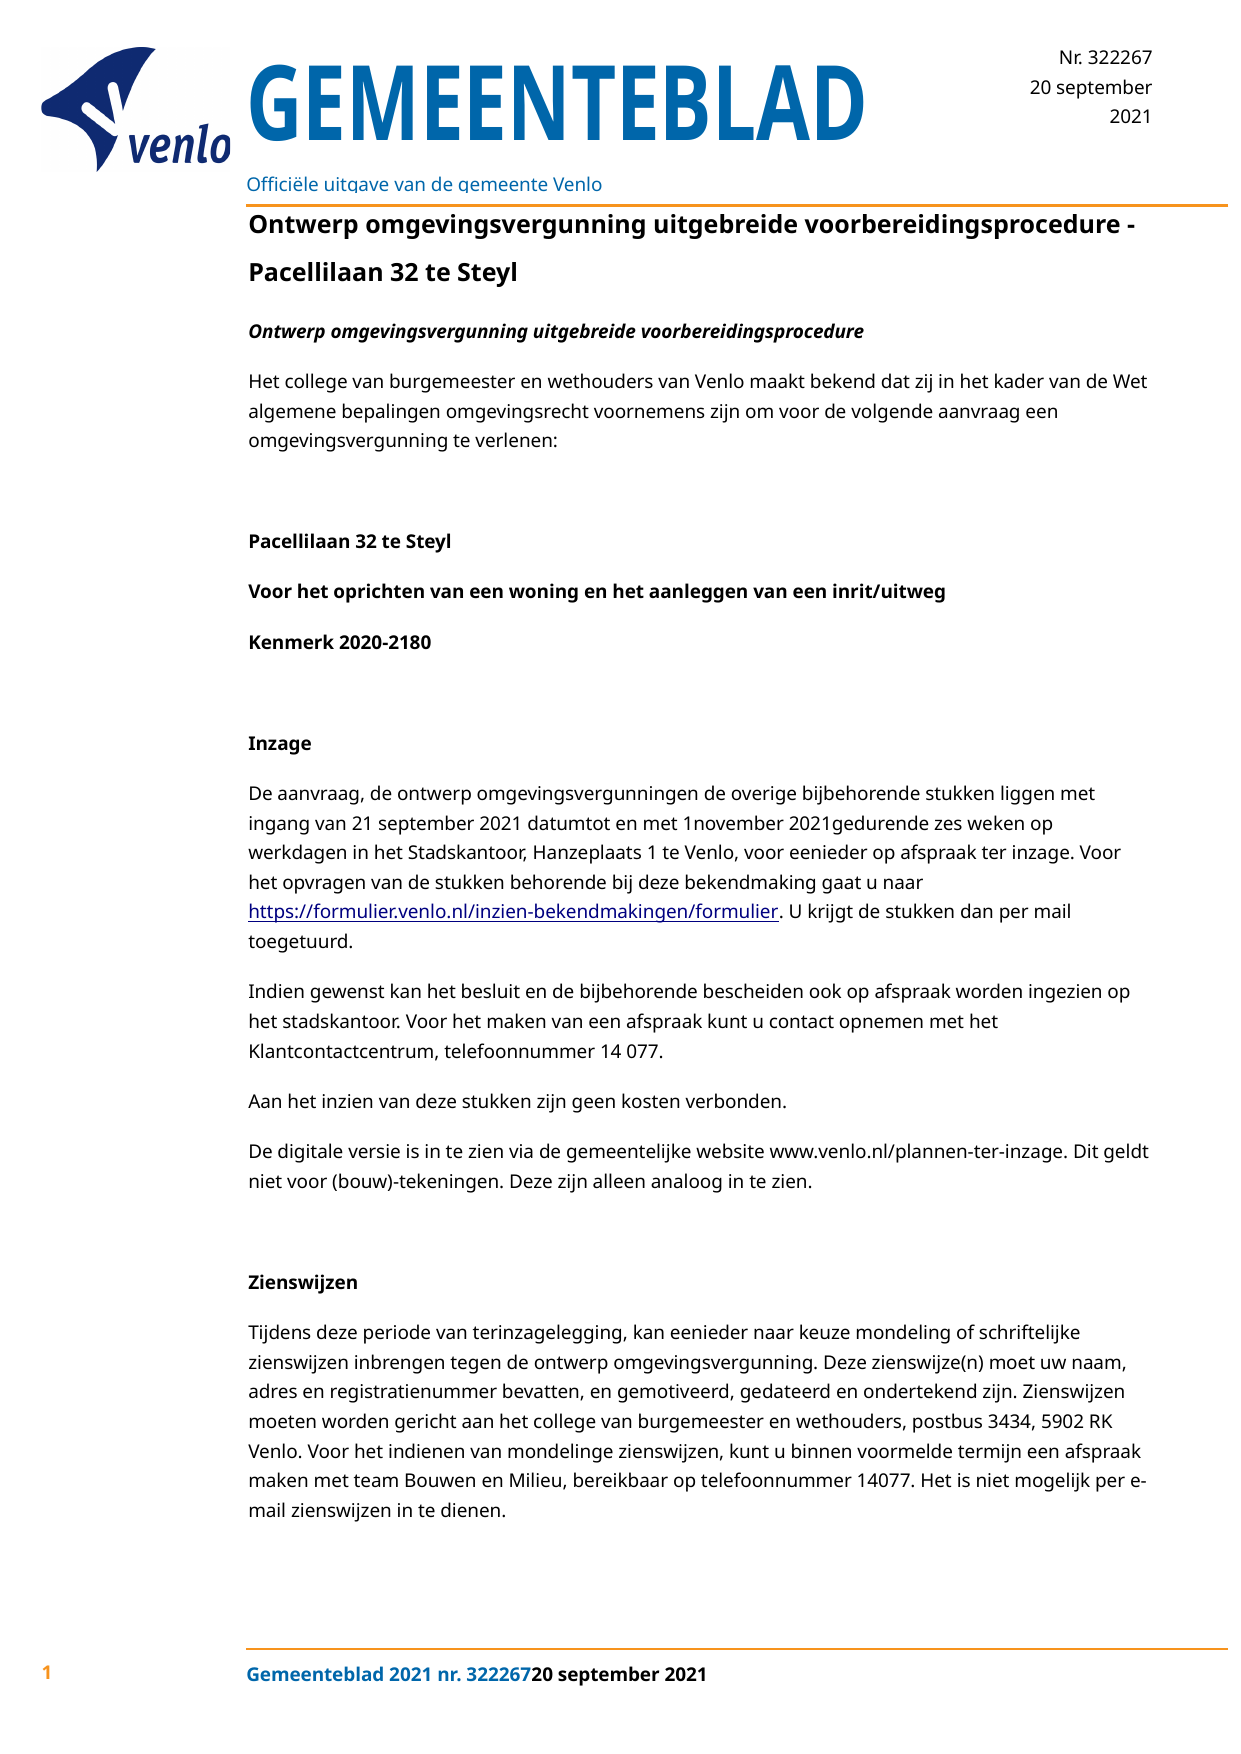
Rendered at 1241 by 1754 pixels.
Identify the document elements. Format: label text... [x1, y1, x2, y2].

text De aanvraag, de ontwerp omgevingsvergunningen de overige bijbehorende stukken liggen met ingang van 21 september 2021 datumtot en met 1november 2021gedurende zes weken op werkdagen in het Stadskantoor, Hanzeplaats 1 te Venlo, voor eenieder op afspraak ter inzage. Voor het opvragen van de stukken behorende bij deze bekendmaking gaat u naar https://formulier.venlo.nl/inzien-bekendmakingen/formulier. U krijgt de stukken dan per mail toegetuurd. [248, 780, 1152, 954]
text De digitale versie is in te zien via de gemeentelijke website www.venlo.nl/plannen-ter-inzage. Dit geldt niet voor (bouw)-tekeningen. Deze zijn alleen analoog in te zien. [248, 1139, 1152, 1194]
text Tijdens deze periode van terinzagelegging, kan eenieder naar keuze mondeling of schriftelijke zienswijzen inbrengen tegen de ontwerp omgevingsvergunning. Deze zienswijze(n) moet uw naam, adres en registratienummer bevatten, en gemotiveerd, gedateerd en ondertekend zijn. Zienswijzen moeten worden gericht aan het college van burgemeester en wethouders, postbus 3434, 5902 RK Venlo. Voor het indienen van mondelinge zienswijzen, kunt u binnen voormelde termijn een afspraak maken met team Bouwen en Milieu, bereikbaar op telefoonnummer 14077. Het is niet mogelijk per e-mail zienswijzen in te dienen. [248, 1319, 1152, 1523]
text Aan het inzien van deze stukken zijn geen kosten verbonden. [248, 1088, 1152, 1114]
picture [41, 47, 231, 172]
text Ontwerp omgevingsvergunning uitgebreide voorbereidingsprocedure - Pacellilaan 32 te Steyl [248, 207, 1152, 288]
text Pacellilaan 32 te Steyl [248, 528, 1152, 554]
text Inzage [248, 730, 1152, 756]
text Kenmerk 2020-2180 [248, 629, 1152, 655]
text Voor het oprichten van een woning en het aanleggen van een inrit/uitweg [248, 579, 1152, 604]
text Indien gewenst kan het besluit en de bijbehorende bescheiden ook op afspraak worden ingezien op het stadskantoor. Voor het maken van een afspraak kunt u contact opnemen met het Klantcontactcentrum, telefoonnummer 14 077. [248, 979, 1152, 1064]
text Ontwerp omgevingsvergunning uitgebreide voorbereidingsprocedure [248, 318, 1152, 344]
text Zienswijzen [248, 1269, 1152, 1295]
text Het college van burgemeester en wethouders van Venlo maakt bekend dat zij in het kader van de Wet algemene bepalingen omgevingsrecht voornemens zijn om voor de volgende aanvraag een omgevingsvergunning te verlenen: [248, 368, 1152, 453]
